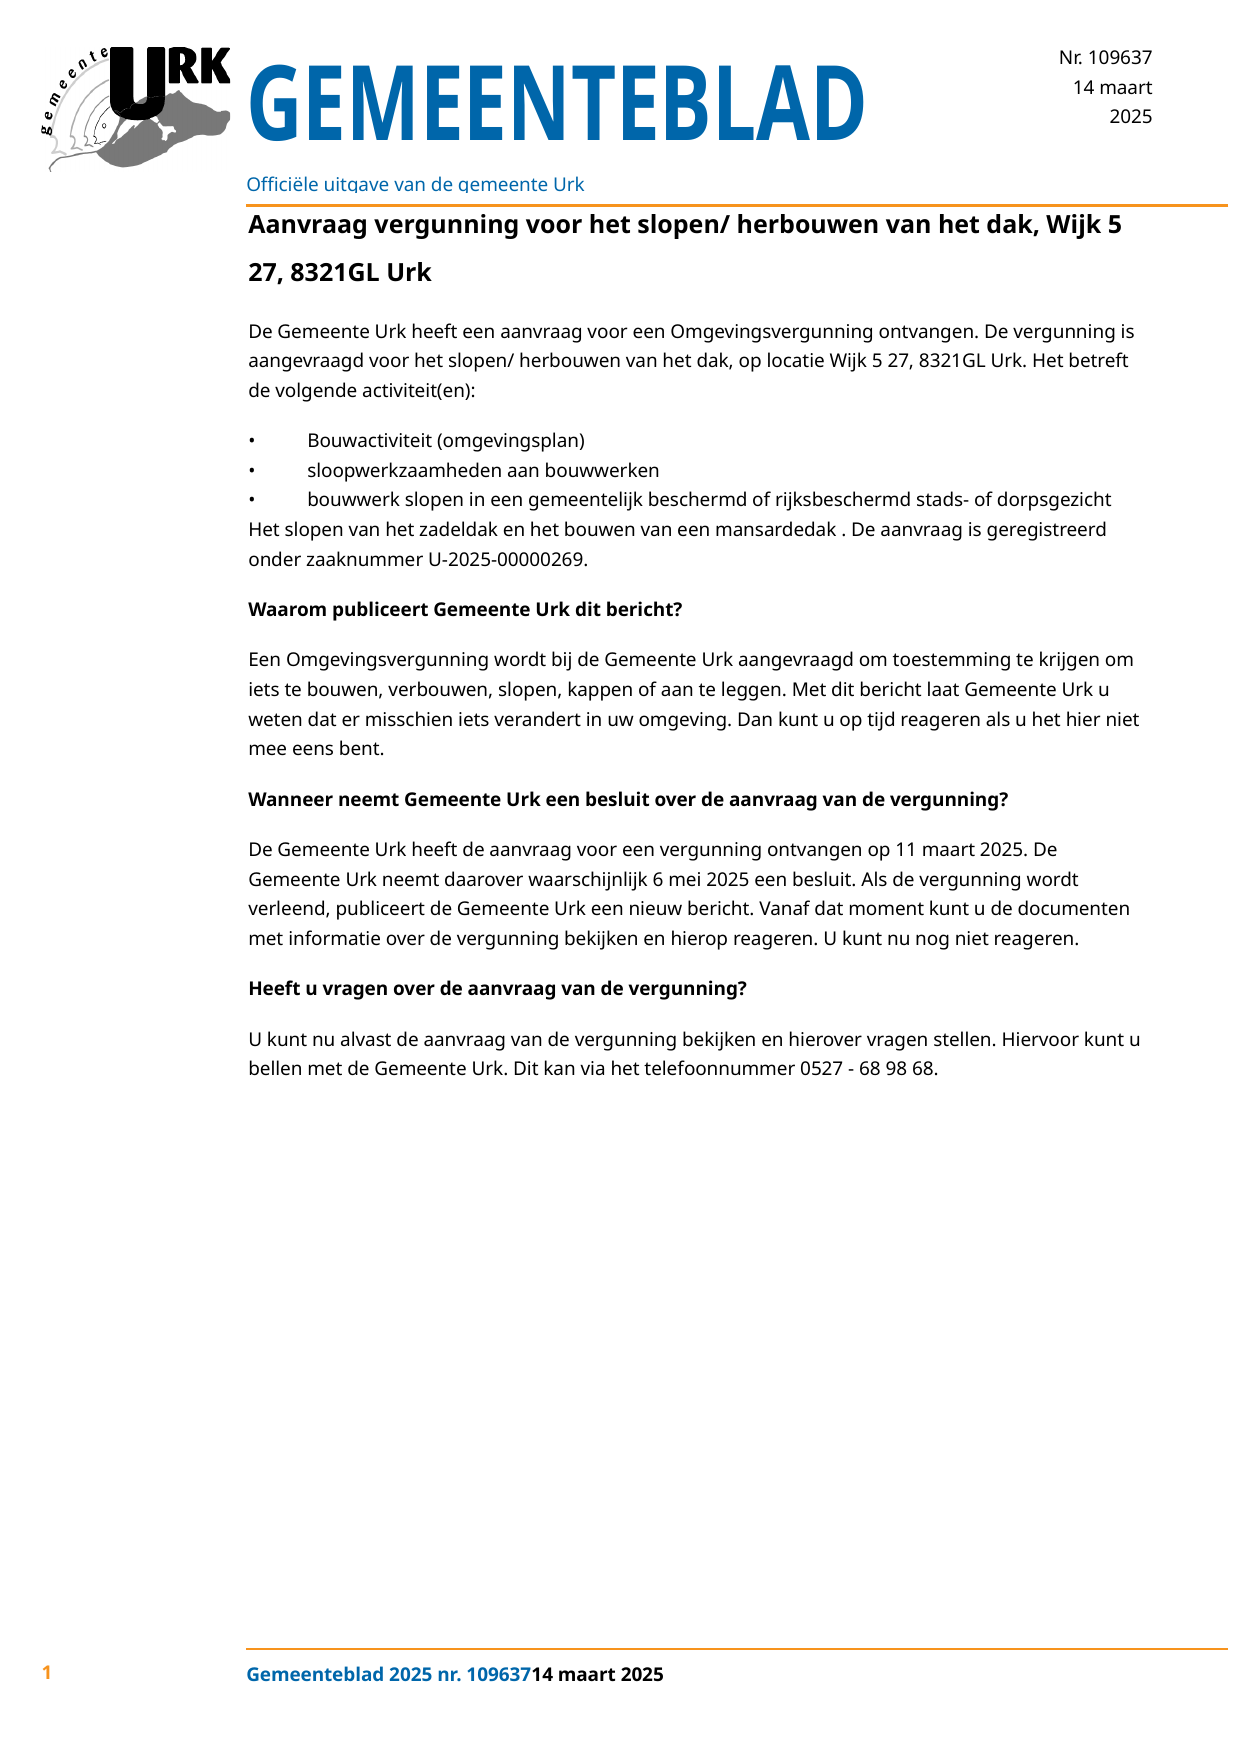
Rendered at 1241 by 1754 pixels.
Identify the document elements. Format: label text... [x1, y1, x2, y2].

text Een Omgevingsvergunning wordt bij de Gemeente Urk aangevraagd om toestemming te krijgen om iets te bouwen, verbouwen, slopen, kappen of aan te leggen. Met dit bericht laat Gemeente Urk u weten dat er misschien iets verandert in uw omgeving. Dan kunt u op tijd reageren als u het hier niet mee eens bent. [248, 647, 1152, 761]
list bouwwerk slopen in een gemeentelijk beschermd of rijksbeschermd stads- of dorpsgezicht [248, 487, 1152, 512]
text Het slopen van het zadeldak en het bouwen van een mansardedak . De aanvraag is geregistreerd onder zaaknummer U-2025-00000269. [248, 516, 1152, 572]
text U kunt nu alvast de aanvraag van de vergunning bekijken en hierover vragen stellen. Hiervoor kunt u bellen met de Gemeente Urk. Dit kan via het telefoonnummer 0527 - 68 98 68. [248, 1026, 1152, 1081]
text Aanvraag vergunning voor het slopen/ herbouwen van het dak, Wijk 5 27, 8321GL Urk [248, 207, 1152, 288]
text Wanneer neemt Gemeente Urk een besluit over de aanvraag van de vergunning? [248, 786, 1152, 812]
list Bouwactiviteit (omgevingsplan) [248, 427, 1152, 453]
text De Gemeente Urk heeft de aanvraag voor een vergunning ontvangen op 11 maart 2025. De Gemeente Urk neemt daarover waarschijnlijk 6 mei 2025 een besluit. Als de vergunning wordt verleend, publiceert de Gemeente Urk een nieuw bericht. Vanaf dat moment kunt u de documenten met informatie over de vergunning bekijken en hierop reageren. U kunt nu nog niet reageren. [248, 836, 1152, 951]
text Waarom publiceert Gemeente Urk dit bericht? [248, 596, 1152, 622]
picture [41, 47, 231, 172]
text De Gemeente Urk heeft een aanvraag voor een Omgevingsvergunning ontvangen. De vergunning is aangevraagd voor het slopen/ herbouwen van het dak, op locatie Wijk 5 27, 8321GL Urk. Het betreft de volgende activiteit(en): [248, 318, 1152, 403]
text Heeft u vragen over de aanvraag van de vergunning? [248, 975, 1152, 1001]
list sloopwerkzaamheden aan bouwwerken [248, 457, 1152, 483]
